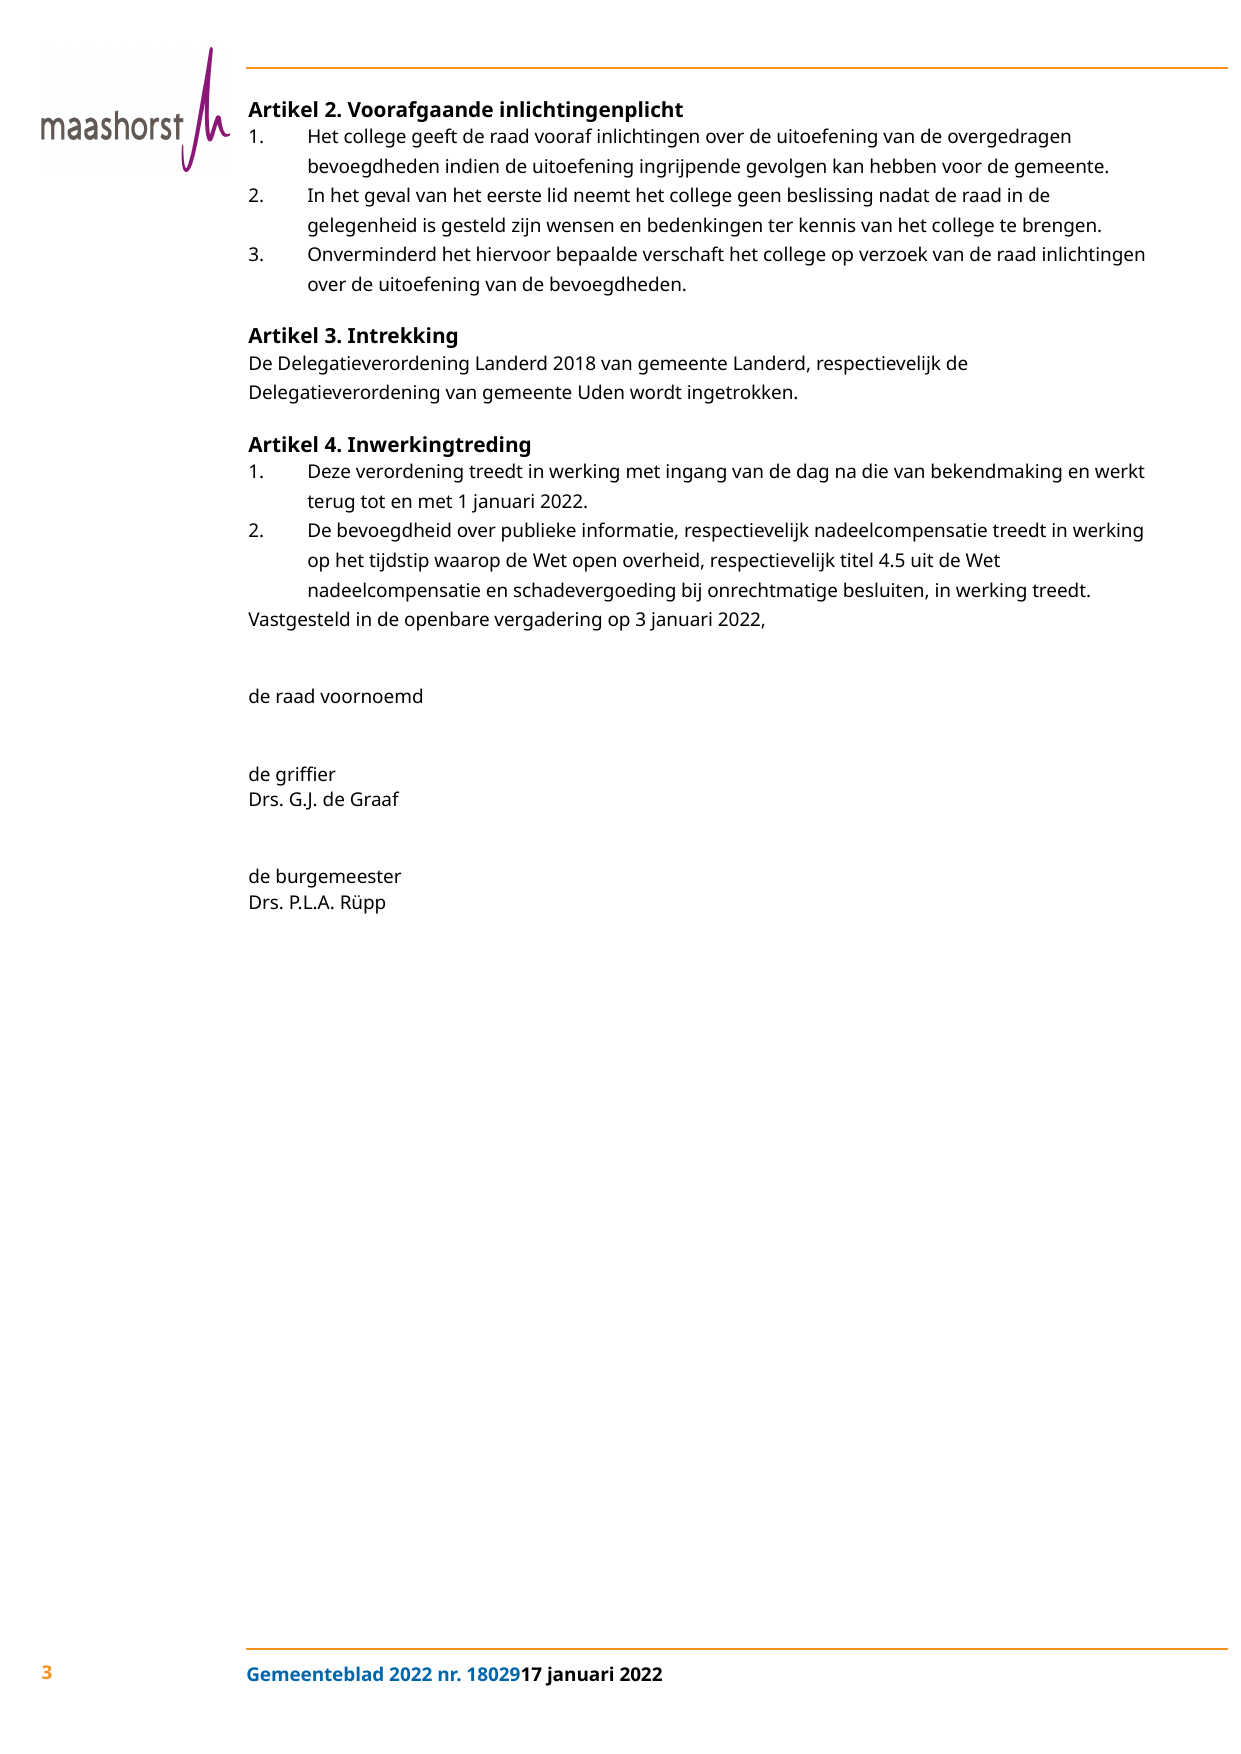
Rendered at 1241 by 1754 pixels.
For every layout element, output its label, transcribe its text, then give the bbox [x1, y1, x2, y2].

text de burgemeester [248, 864, 1152, 889]
text Artikel 4. Inwerkingtreding [248, 430, 1152, 458]
list Onverminderd het hiervoor bepaalde verschaft het college op verzoek van de raad inlichtingen over de uitoefening van de bevoegdheden. [248, 242, 1152, 297]
list Het college geeft de raad vooraf inlichtingen over de uitoefening van de overgedragen bevoegdheden indien de uitoefening ingrijpende gevolgen kan hebben voor de gemeente. [248, 123, 1152, 178]
picture [41, 47, 231, 172]
list De bevoegdheid over publieke informatie, respectievelijk nadeelcompensatie treedt in werking op het tijdstip waarop de Wet open overheid, respectievelijk titel 4.5 uit de Wet nadeelcompensatie en schadevergoeding bij onrechtmatige besluiten, in werking treedt. [248, 518, 1152, 602]
text de griffier [248, 761, 1152, 786]
text Vastgesteld in de openbare vergadering op 3 januari 2022, [248, 606, 1152, 632]
text de raad voornoemd [248, 683, 1152, 709]
text Drs. G.J. de Graaf [248, 786, 1152, 812]
list In het geval van het eerste lid neemt het college geen beslissing nadat de raad in de gelegenheid is gesteld zijn wensen en bedenkingen ter kennis van het college te brengen. [248, 182, 1152, 238]
text Artikel 3. Intrekking [248, 322, 1152, 350]
list Deze verordening treedt in werking met ingang van de dag na die van bekendmaking en werkt terug tot en met 1 januari 2022. [248, 458, 1152, 514]
text Drs. P.L.A. Rüpp [248, 889, 1152, 915]
text Artikel 2. Voorafgaande inlichtingenplicht [248, 95, 1152, 123]
text De Delegatieverordening Landerd 2018 van gemeente Landerd, respectievelijk de Delegatieverordening van gemeente Uden wordt ingetrokken. [248, 350, 1152, 405]
